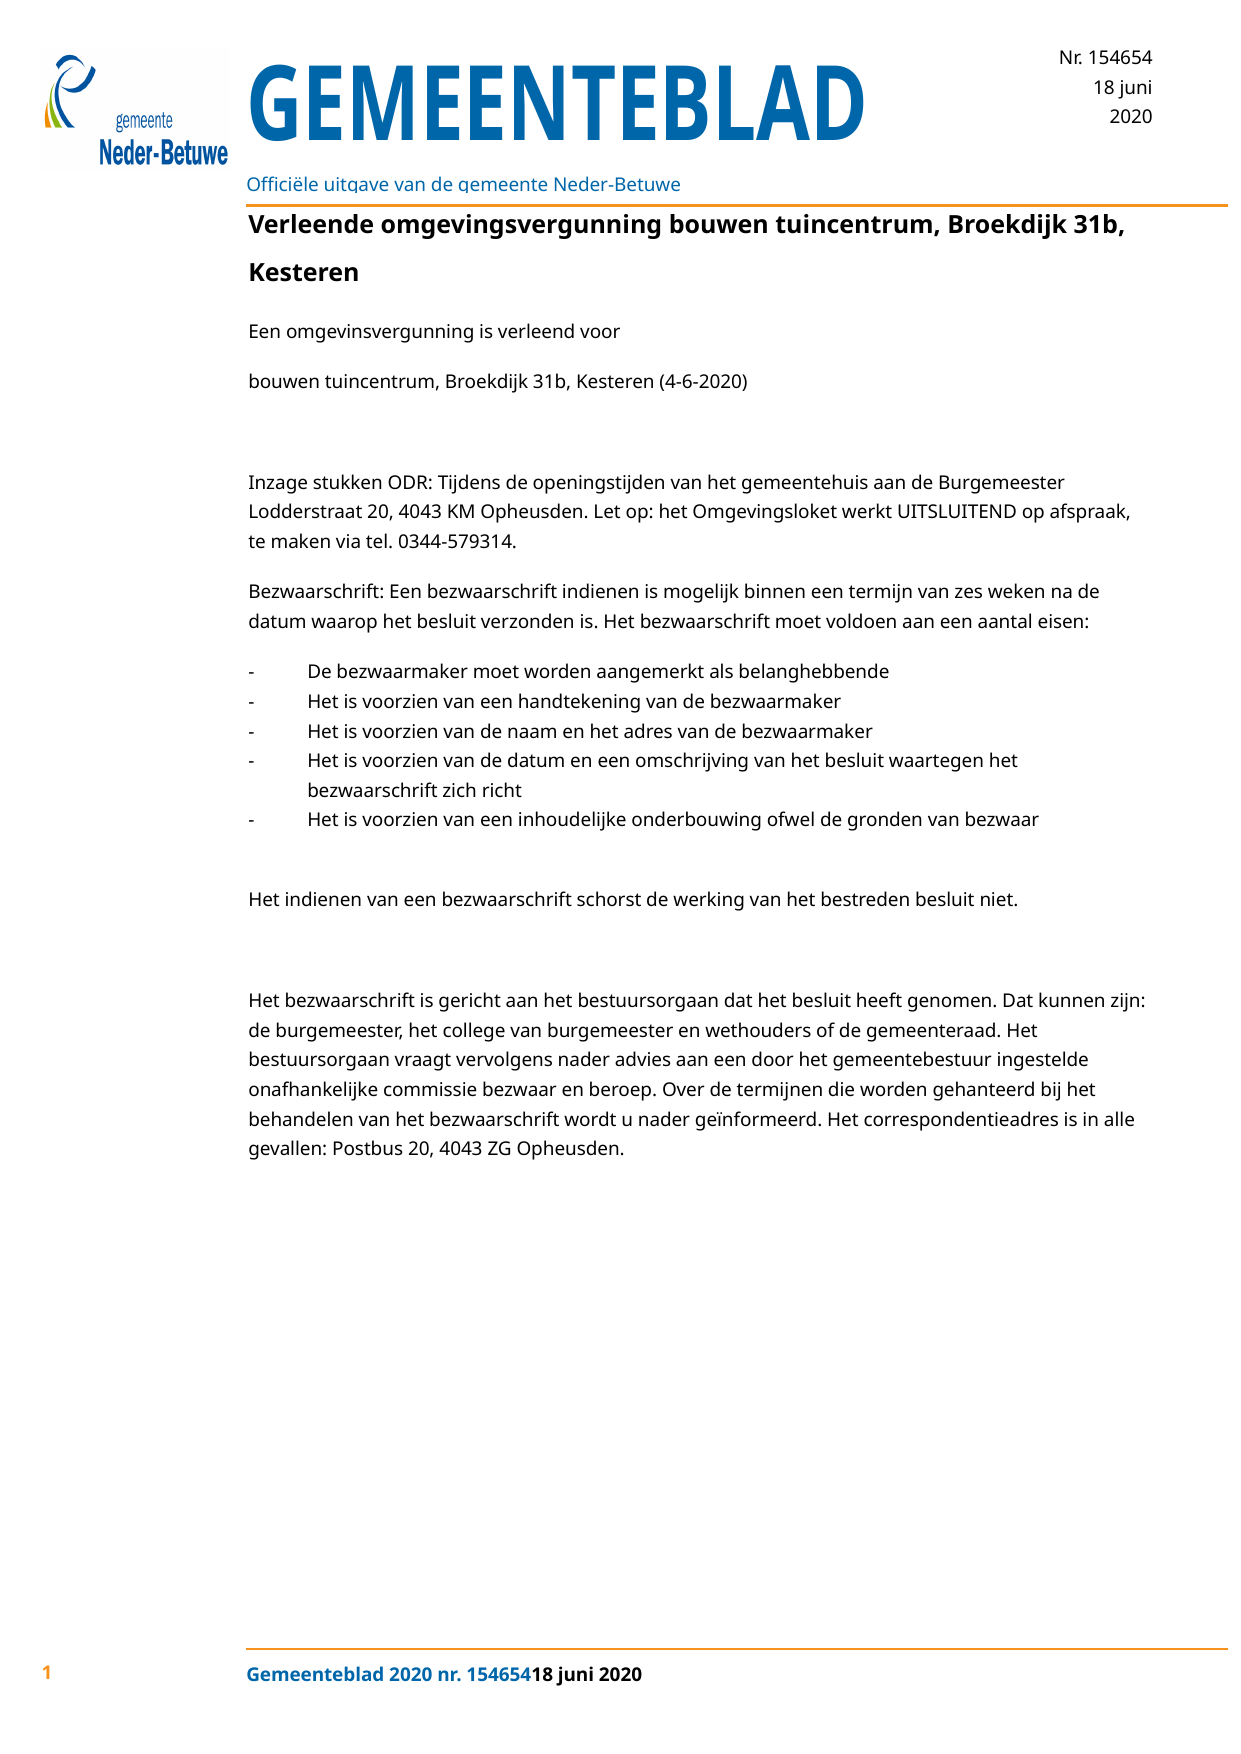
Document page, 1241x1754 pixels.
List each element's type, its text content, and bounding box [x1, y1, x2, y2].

text Een omgevinsvergunning is verleend voor [248, 318, 1152, 344]
list Het is voorzien van een inhoudelijke onderbouwing ofwel de gronden van bezwaar [248, 807, 1152, 832]
text Inzage stukken ODR: Tijdens de openingstijden van het gemeentehuis aan de Burgemeester Lodderstraat 20, 4043 KM Opheusden. Let op: het Omgevingsloket werkt UITSLUITEND op afspraak, te maken via tel. 0344-579314. [248, 469, 1152, 554]
text Het indienen van een bezwaarschrift schorst de werking van het bestreden besluit niet. [248, 887, 1152, 912]
list Het is voorzien van een handtekening van de bezwaarmaker [248, 688, 1152, 714]
picture [41, 47, 231, 172]
list Het is voorzien van de datum en een omschrijving van het besluit waartegen het bezwaarschrift zich richt [248, 747, 1152, 803]
text Bezwaarschrift: Een bezwaarschrift indienen is mogelijk binnen een termijn van zes weken na de datum waarop het besluit verzonden is. Het bezwaarschrift moet voldoen aan een aantal eisen: [248, 579, 1152, 634]
text Verleende omgevingsvergunning bouwen tuincentrum, Broekdijk 31b, Kesteren [248, 207, 1152, 288]
list Het is voorzien van de naam en het adres van de bezwaarmaker [248, 718, 1152, 744]
list De bezwaarmaker moet worden aangemerkt als belanghebbende [248, 659, 1152, 684]
text Het bezwaarschrift is gericht aan het bestuursorgaan dat het besluit heeft genomen. Dat kunnen zijn: de burgemeester, het college van burgemeester en wethouders of de gemeenteraad. Het bestuursorgaan vraagt vervolgens nader advies aan een door het gemeentebestuur ingestelde onafhankelijke commissie bezwaar en beroep. Over de termijnen die worden gehanteerd bij het behandelen van het bezwaarschrift wordt u nader geïnformeerd. Het correspondentieadres is in alle gevallen: Postbus 20, 4043 ZG Opheusden. [248, 987, 1152, 1161]
text bouwen tuincentrum, Broekdijk 31b, Kesteren (4-6-2020) [248, 368, 1152, 394]
